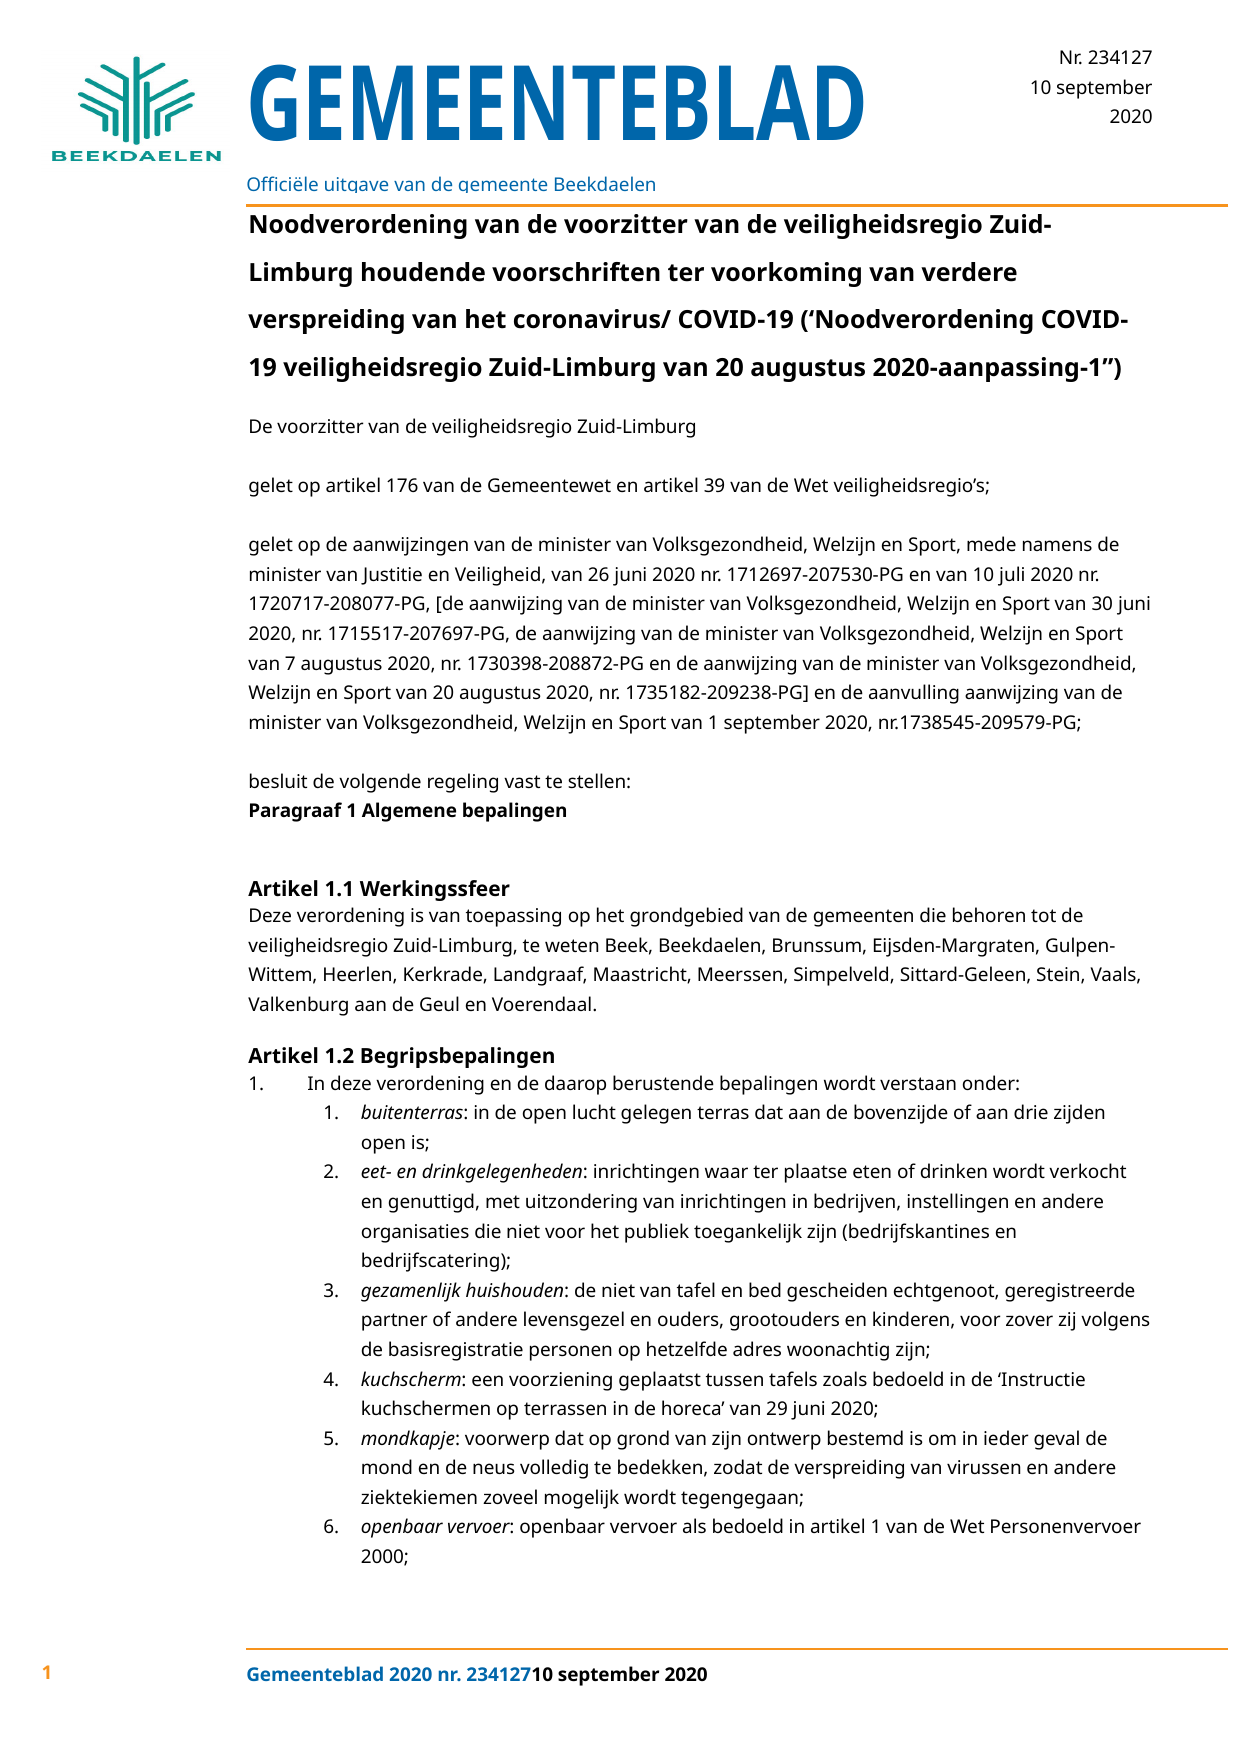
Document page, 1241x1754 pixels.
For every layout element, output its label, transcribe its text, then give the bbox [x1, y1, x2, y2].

text Paragraaf 1 Algemene bepalingen [248, 798, 1152, 823]
text gelet op artikel 176 van de Gemeentewet en artikel 39 van de Wet veiligheidsregio’s; [248, 472, 1152, 498]
text Deze verordening is van toepassing op het grondgebied van de gemeenten die behoren tot de veiligheidsregio Zuid-Limburg, te weten Beek, Beekdaelen, Brunssum, Eijsden-Margraten, Gulpen-Wittem, Heerlen, Kerkrade, Landgraaf, Maastricht, Meerssen, Simpelveld, Sittard-Geleen, Stein, Vaals, Valkenburg aan de Geul en Voerendaal. [248, 902, 1152, 1017]
list buitenterras: in de open lucht gelegen terras dat aan de bovenzijde of aan drie zijden open is; [323, 1099, 1152, 1155]
list kuchscherm: een voorziening geplaatst tussen tafels zoals bedoeld in de ‘Instructie kuchschermen op terrassen in de horeca’ van 29 juni 2020; [323, 1366, 1152, 1421]
text Noodverordening van de voorzitter van de veiligheidsregio Zuid-Limburg houdende voorschriften ter voorkoming van verdere verspreiding van het coronavirus/ COVID-19 (‘Noodverordening COVID-19 veiligheidsregio Zuid-Limburg van 20 augustus 2020-aanpassing-1”) [248, 207, 1152, 384]
picture [41, 47, 231, 172]
list gezamenlijk huishouden: de niet van tafel en bed gescheiden echtgenoot, geregistreerde partner of andere levensgezel en ouders, grootouders en kinderen, voor zover zij volgens de basisregistratie personen op hetzelfde adres woonachtig zijn; [323, 1277, 1152, 1362]
text gelet op de aanwijzingen van de minister van Volksgezondheid, Welzijn en Sport, mede namens de minister van Justitie en Veiligheid, van 26 juni 2020 nr. 1712697-207530-PG en van 10 juli 2020 nr. 1720717-208077-PG, [de aanwijzing van de minister van Volksgezondheid, Welzijn en Sport van 30 juni 2020, nr. 1715517-207697-PG, de aanwijzing van de minister van Volksgezondheid, Welzijn en Sport van 7 augustus 2020, nr. 1730398-208872-PG en de aanwijzing van de minister van Volksgezondheid, Welzijn en Sport van 20 augustus 2020, nr. 1735182-209238-PG] en de aanvulling aanwijzing van de minister van Volksgezondheid, Welzijn en Sport van 1 september 2020, nr.1738545-209579-PG; [248, 531, 1152, 735]
list In deze verordening en de daarop berustende bepalingen wordt verstaan onder: [248, 1070, 1152, 1096]
list openbaar vervoer: openbaar vervoer als bedoeld in artikel 1 van de Wet Personenvervoer 2000; [323, 1514, 1152, 1569]
text Artikel 1.1 Werkingssfeer [248, 874, 1152, 902]
text Artikel 1.2 Begripsbepalingen [248, 1041, 1152, 1070]
list eet- en drinkgelegenheden: inrichtingen waar ter plaatse eten of drinken wordt verkocht en genuttigd, met uitzondering van inrichtingen in bedrijven, instellingen en andere organisaties die niet voor het publiek toegankelijk zijn (bedrijfskantines en bedrijfscatering); [323, 1159, 1152, 1273]
text De voorzitter van de veiligheidsregio Zuid-Limburg [248, 413, 1152, 439]
text besluit de volgende regeling vast te stellen: [248, 768, 1152, 794]
list mondkapje: voorwerp dat op grond van zijn ontwerp bestemd is om in ieder geval de mond en de neus volledig te bedekken, zodat de verspreiding van virussen en andere ziektekiemen zoveel mogelijk wordt tegengegaan; [323, 1425, 1152, 1510]
